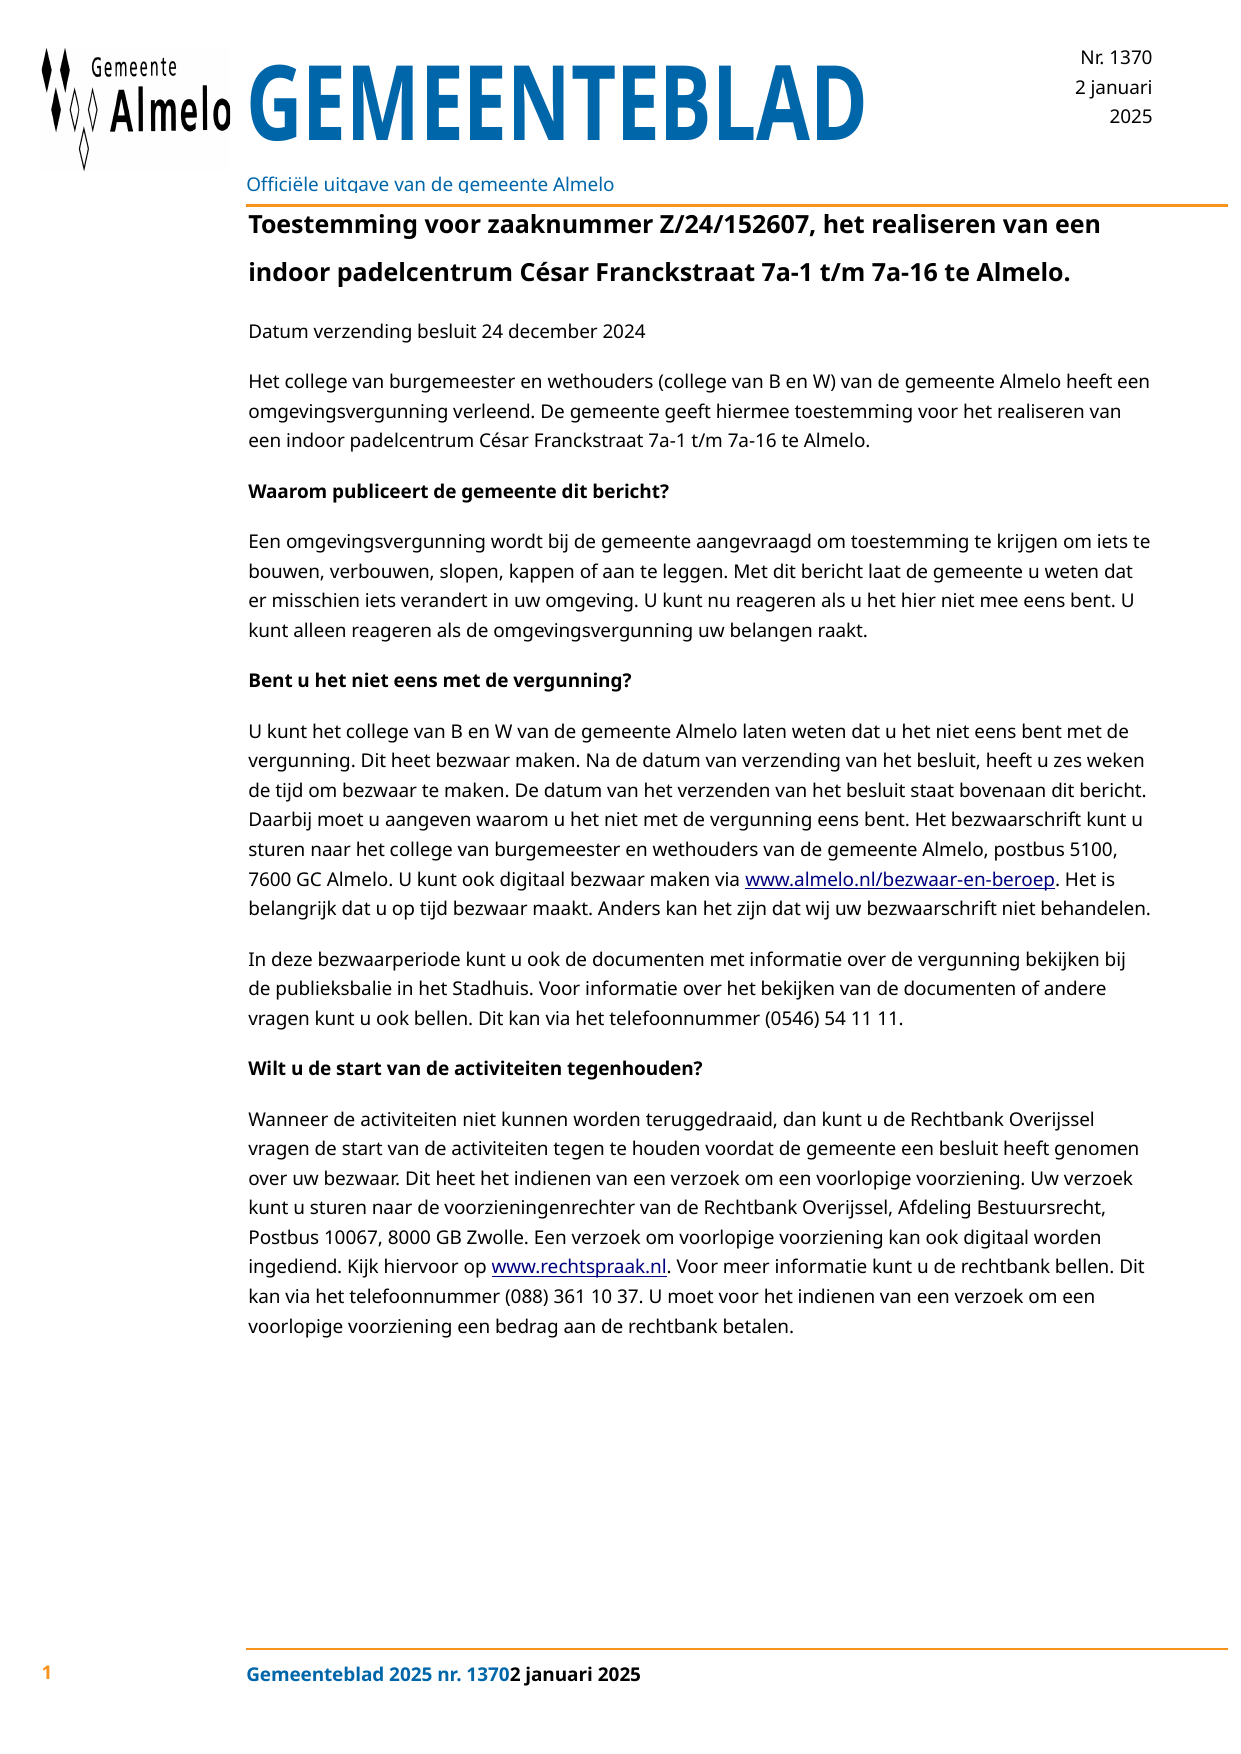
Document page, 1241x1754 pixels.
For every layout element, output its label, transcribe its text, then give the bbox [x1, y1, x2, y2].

picture [41, 47, 231, 172]
text Een omgevingsvergunning wordt bij de gemeente aangevraagd om toestemming te krijgen om iets te bouwen, verbouwen, slopen, kappen of aan te leggen. Met dit bericht laat de gemeente u weten dat er misschien iets verandert in uw omgeving. U kunt nu reageren als u het hier niet mee eens bent. U kunt alleen reageren als de omgevingsvergunning uw belangen raakt. [248, 528, 1152, 643]
text Wanneer de activiteiten niet kunnen worden teruggedraaid, dan kunt u de Rechtbank Overijssel vragen de start van de activiteiten tegen te houden voordat de gemeente een besluit heeft genomen over uw bezwaar. Dit heet het indienen van een verzoek om een voorlopige voorziening. Uw verzoek kunt u sturen naar de voorzieningenrechter van de Rechtbank Overijssel, Afdeling Bestuursrecht, Postbus 10067, 8000 GB Zwolle. Een verzoek om voorlopige voorziening kan ook digitaal worden ingediend. Kijk hiervoor op www.rechtspraak.nl. Voor meer informatie kunt u de rechtbank bellen. Dit kan via het telefoonnummer (088) 361 10 37. U moet voor het indienen van een verzoek om een voorlopige voorziening een bedrag aan de rechtbank betalen. [248, 1106, 1152, 1339]
text Het college van burgemeester en wethouders (college van B en W) van de gemeente Almelo heeft een omgevingsvergunning verleend. De gemeente geeft hiermee toestemming voor het realiseren van een indoor padelcentrum César Franckstraat 7a-1 t/m 7a-16 te Almelo. [248, 368, 1152, 453]
text Datum verzending besluit 24 december 2024 [248, 318, 1152, 344]
text Waarom publiceert de gemeente dit bericht? [248, 478, 1152, 504]
text Wilt u de start van de activiteiten tegenhouden? [248, 1055, 1152, 1081]
text Bent u het niet eens met de vergunning? [248, 667, 1152, 693]
text Toestemming voor zaaknummer Z/24/152607, het realiseren van een indoor padelcentrum César Franckstraat 7a-1 t/m 7a-16 te Almelo. [248, 207, 1152, 288]
text In deze bezwaarperiode kunt u ook de documenten met informatie over de vergunning bekijken bij de publieksbalie in het Stadhuis. Voor informatie over het bekijken van de documenten of andere vragen kunt u ook bellen. Dit kan via het telefoonnummer (0546) 54 11 11. [248, 946, 1152, 1031]
text U kunt het college van B en W van de gemeente Almelo laten weten dat u het niet eens bent met de vergunning. Dit heet bezwaar maken. Na de datum van verzending van het besluit, heeft u zes weken de tijd om bezwaar te maken. De datum van het verzenden van het besluit staat bovenaan dit bericht. Daarbij moet u aangeven waarom u het niet met de vergunning eens bent. Het bezwaarschrift kunt u sturen naar het college van burgemeester en wethouders van de gemeente Almelo, postbus 5100, 7600 GC Almelo. U kunt ook digitaal bezwaar maken via www.almelo.nl/bezwaar-en-beroep. Het is belangrijk dat u op tijd bezwaar maakt. Anders kan het zijn dat wij uw bezwaarschrift niet behandelen. [248, 718, 1152, 921]
